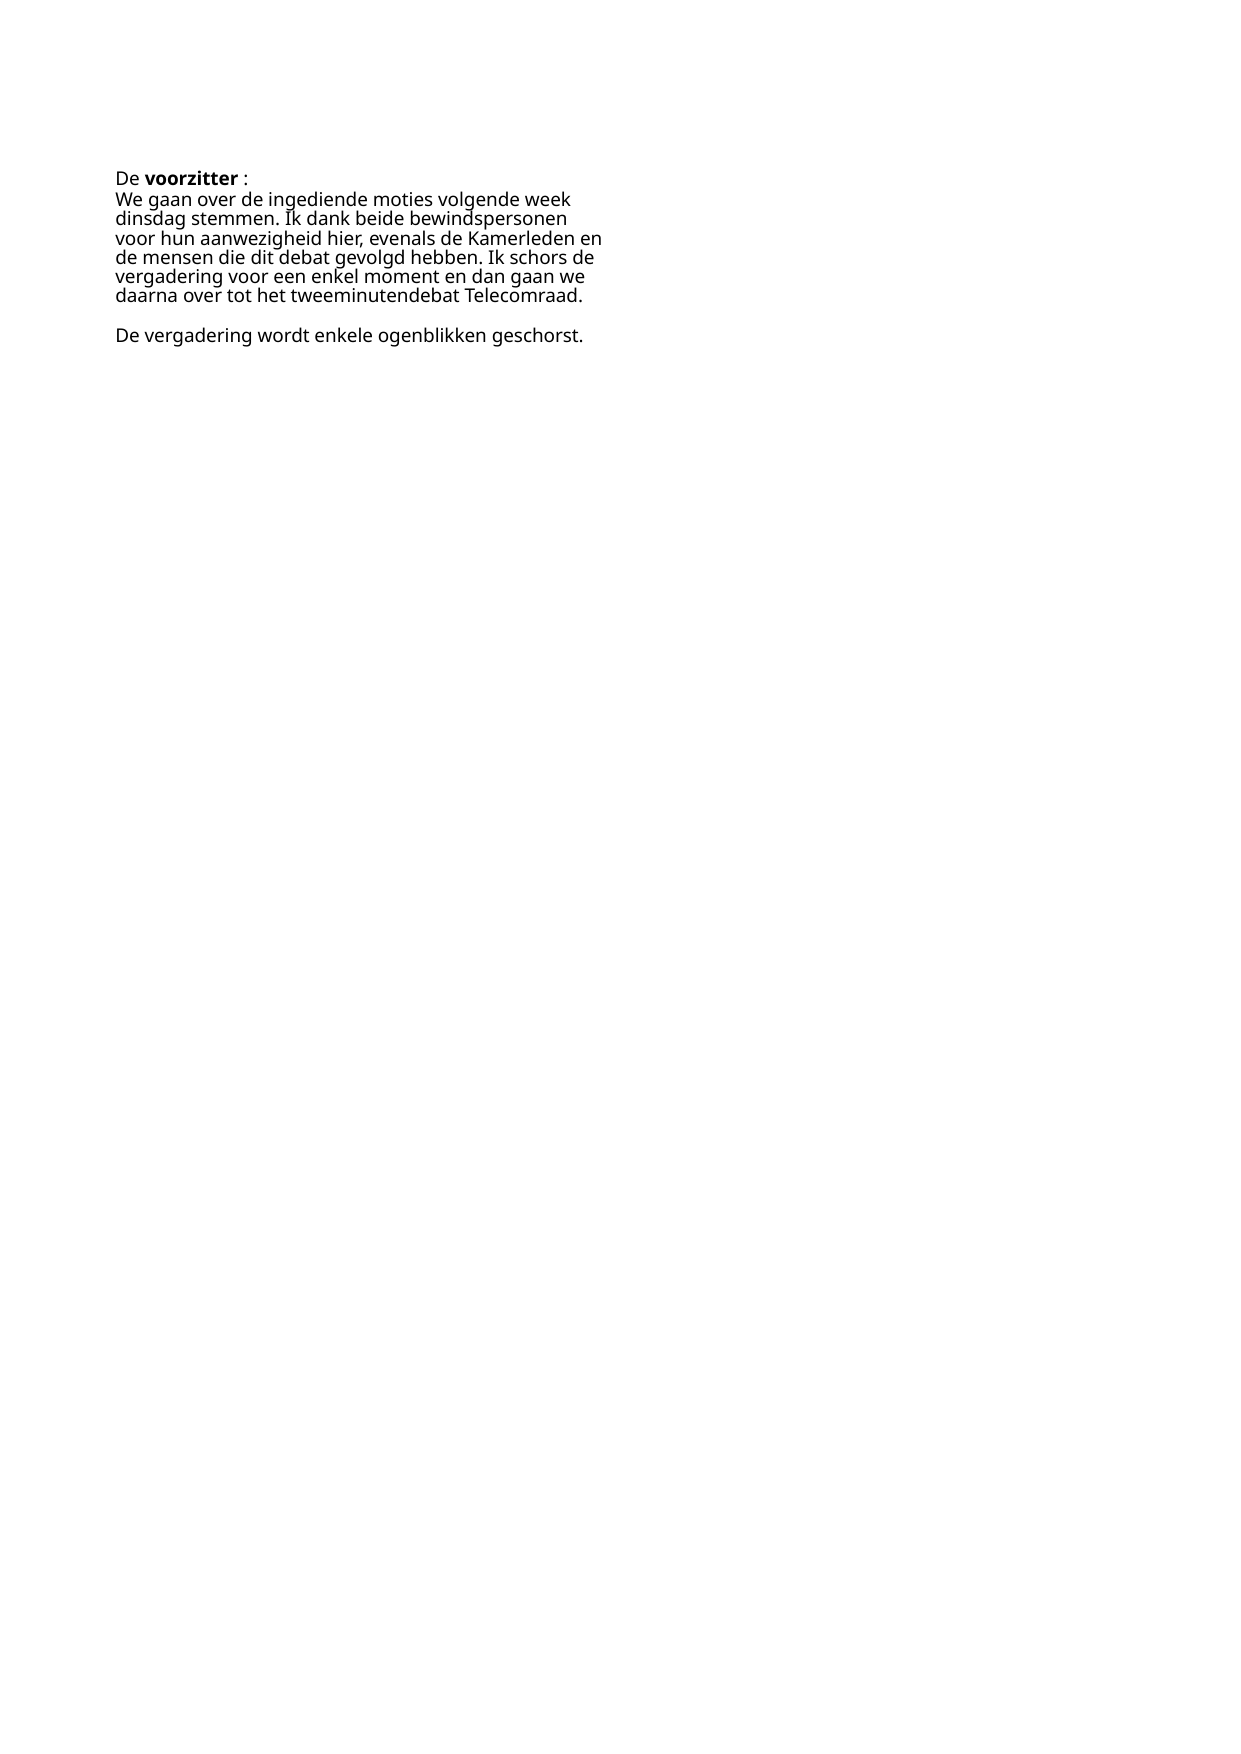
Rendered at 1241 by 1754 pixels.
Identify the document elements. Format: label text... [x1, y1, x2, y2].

text De vergadering wordt enkele ogenblikken geschorst. [115, 327, 605, 347]
text We gaan over de ingediende moties volgende week dinsdag stemmen. Ik dank beide bewindspersonen voor hun aanwezigheid hier, evenals de Kamerleden en de mensen die dit debat gevolgd hebben. Ik schors de vergadering voor een enkel moment en dan gaan we daarna over tot het tweeminutendebat Telecomraad. [115, 191, 605, 307]
text De voorzitter : [115, 165, 605, 191]
